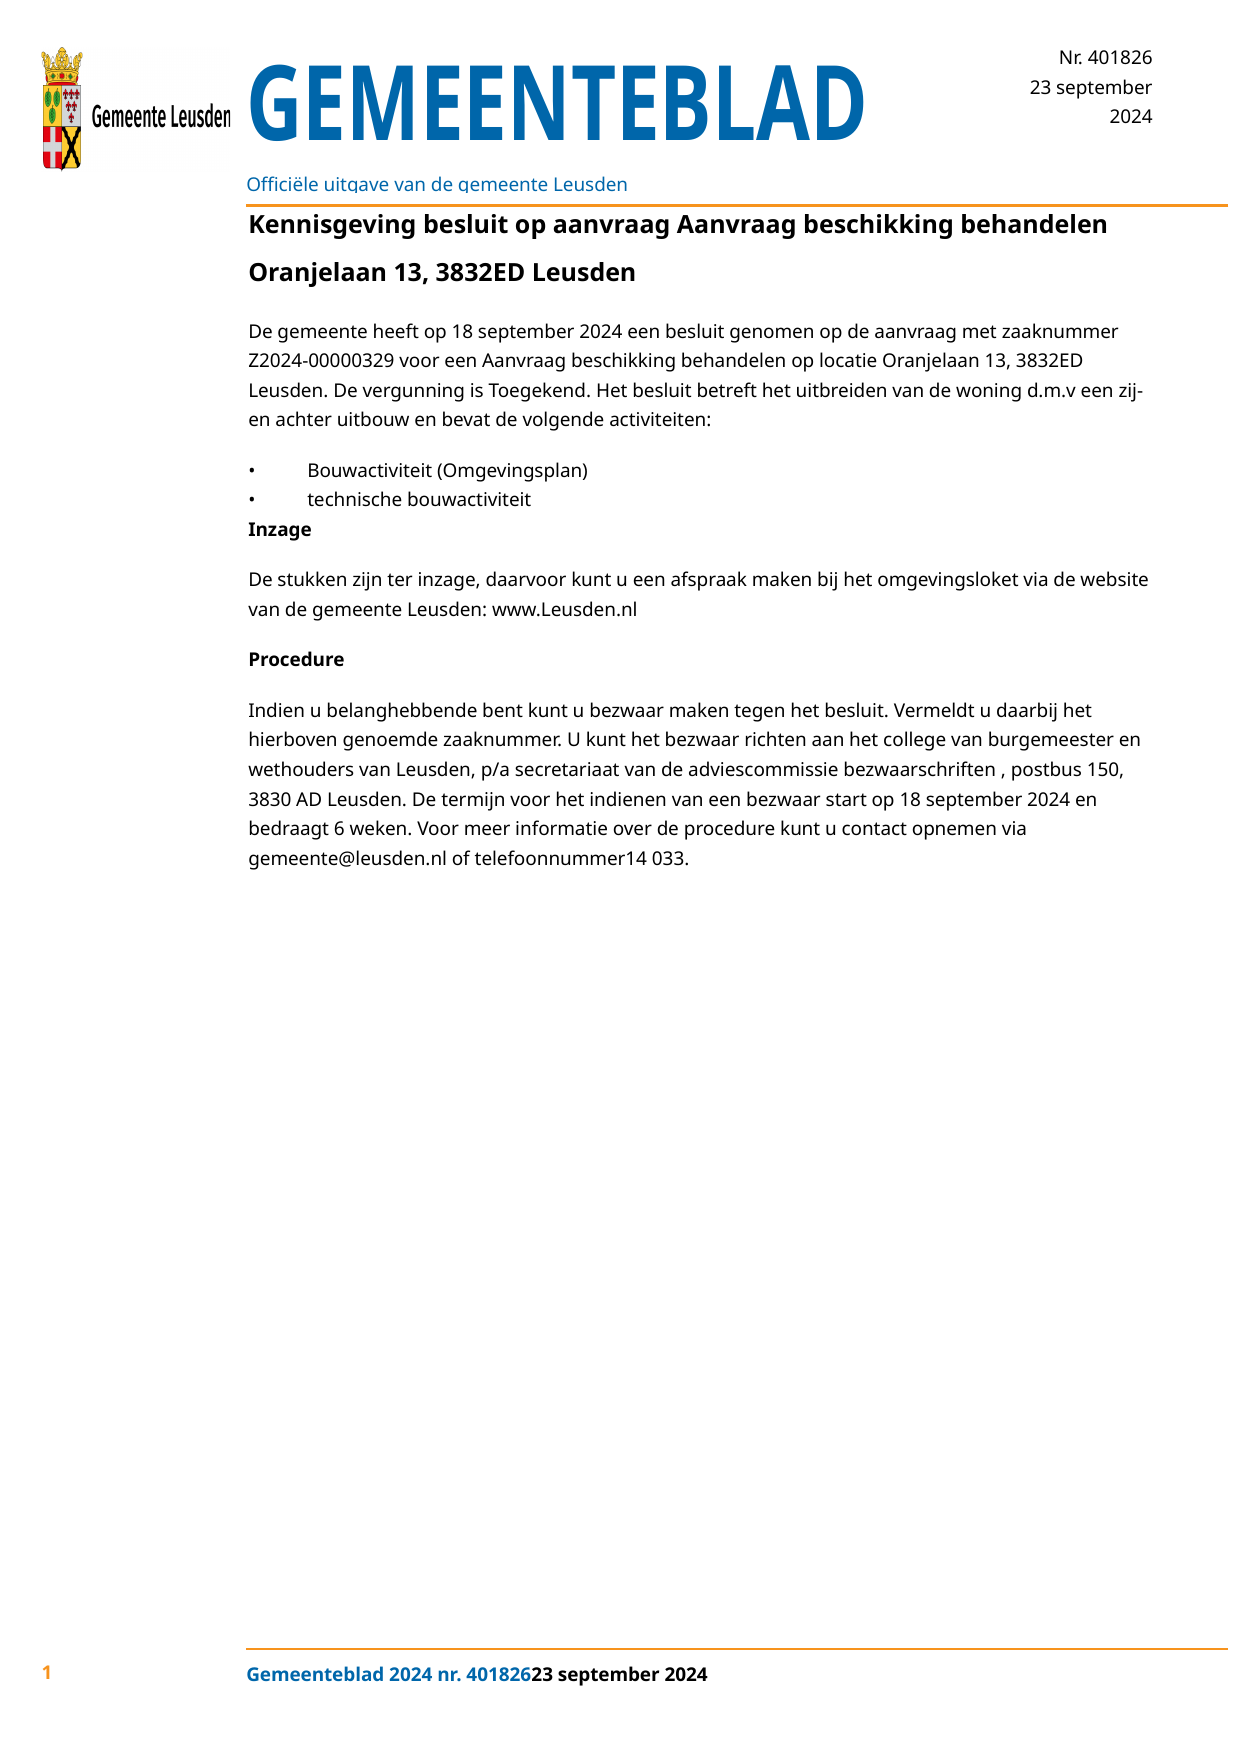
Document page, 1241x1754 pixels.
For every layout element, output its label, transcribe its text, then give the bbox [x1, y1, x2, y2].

list Bouwactiviteit (Omgevingsplan) [248, 457, 1152, 483]
text Procedure [248, 647, 1152, 672]
picture [41, 47, 231, 172]
text Kennisgeving besluit op aanvraag Aanvraag beschikking behandelen Oranjelaan 13, 3832ED Leusden [248, 207, 1152, 288]
text De gemeente heeft op 18 september 2024 een besluit genomen op de aanvraag met zaaknummer Z2024-00000329 voor een Aanvraag beschikking behandelen op locatie Oranjelaan 13, 3832ED Leusden. De vergunning is Toegekend. Het besluit betreft het uitbreiden van de woning d.m.v een zij- en achter uitbouw en bevat de volgende activiteiten: [248, 318, 1152, 432]
text Inzage [248, 516, 1152, 542]
text De stukken zijn ter inzage, daarvoor kunt u een afspraak maken bij het omgevingsloket via de website van de gemeente Leusden: www.Leusden.nl [248, 567, 1152, 622]
list technische bouwactiviteit [248, 487, 1152, 512]
text Indien u belanghebbende bent kunt u bezwaar maken tegen het besluit. Vermeldt u daarbij het hierboven genoemde zaaknummer. U kunt het bezwaar richten aan het college van burgemeester en wethouders van Leusden, p/a secretariaat van de adviescommissie bezwaarschriften , postbus 150, 3830 AD Leusden. De termijn voor het indienen van een bezwaar start op 18 september 2024 en bedraagt 6 weken. Voor meer informatie over de procedure kunt u contact opnemen via gemeente@leusden.nl of telefoonnummer14 033. [248, 697, 1152, 871]
